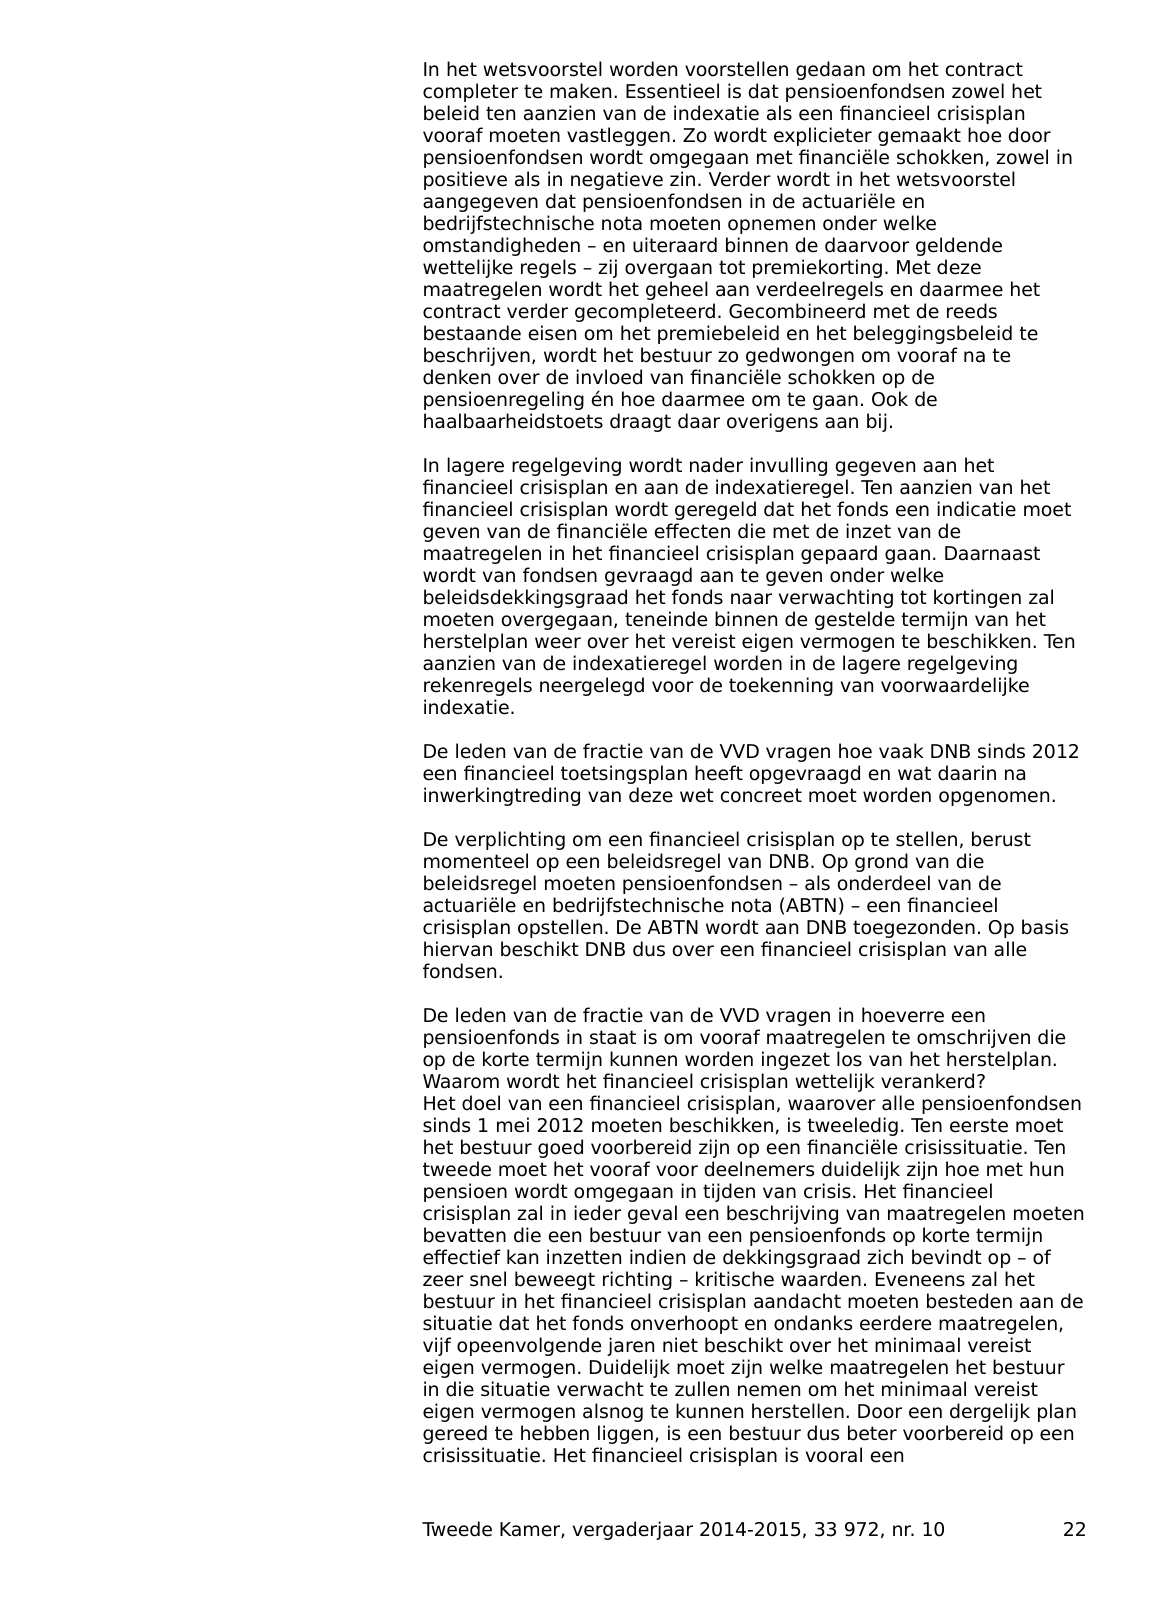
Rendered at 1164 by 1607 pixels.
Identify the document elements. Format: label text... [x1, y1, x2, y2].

text In lagere regelgeving wordt nader invulling gegeven aan het financieel crisisplan en aan de indexatieregel. Ten aanzien van het financieel crisisplan wordt geregeld dat het fonds een indicatie moet geven van de financiële effecten die met de inzet van de maatregelen in het financieel crisisplan gepaard gaan. Daarnaast wordt van fondsen gevraagd aan te geven onder welke beleidsdekkingsgraad het fonds naar verwachting tot kortingen zal moeten overgegaan, teneinde binnen de gestelde termijn van het herstelplan weer over het vereist eigen vermogen te beschikken. Ten aanzien van de indexatieregel worden in de lagere regelgeving rekenregels neergelegd voor de toekenning van voorwaardelijke indexatie. [422, 455, 1087, 719]
text De leden van de fractie van de VVD vragen hoe vaak DNB sinds 2012 een financieel toetsingsplan heeft opgevraagd en wat daarin na inwerkingtreding van deze wet concreet moet worden opgenomen. [422, 741, 1087, 807]
text De leden van de fractie van de VVD vragen in hoeverre een pensioenfonds in staat is om vooraf maatregelen te omschrijven die op de korte termijn kunnen worden ingezet los van het herstelplan. Waarom wordt het financieel crisisplan wettelijk verankerd? [422, 1005, 1087, 1093]
text Het doel van een financieel crisisplan, waarover alle pensioenfondsen sinds 1 mei 2012 moeten beschikken, is tweeledig. Ten eerste moet het bestuur goed voorbereid zijn op een financiële crisissituatie. Ten tweede moet het vooraf voor deelnemers duidelijk zijn hoe met hun pensioen wordt omgegaan in tijden van crisis. Het financieel crisisplan zal in ieder geval een beschrijving van maatregelen moeten bevatten die een bestuur van een pensioenfonds op korte termijn effectief kan inzetten indien de dekkingsgraad zich bevindt op – of zeer snel beweegt richting – kritische waarden. Eveneens zal het bestuur in het financieel crisisplan aandacht moeten besteden aan de situatie dat het fonds onverhoopt en ondanks eerdere maatregelen, vijf opeenvolgende jaren niet beschikt over het minimaal vereist eigen vermogen. Duidelijk moet zijn welke maatregelen het bestuur in die situatie verwacht te zullen nemen om het minimaal vereist eigen vermogen alsnog te kunnen herstellen. Door een dergelijk plan gereed te hebben liggen, is een bestuur dus beter voorbereid op een crisissituatie. Het financieel crisisplan is vooral een [422, 1093, 1087, 1467]
text In het wetsvoorstel worden voorstellen gedaan om het contract completer te maken. Essentieel is dat pensioenfondsen zowel het beleid ten aanzien van de indexatie als een financieel crisisplan vooraf moeten vastleggen. Zo wordt explicieter gemaakt hoe door pensioenfondsen wordt omgegaan met financiële schokken, zowel in positieve als in negatieve zin. Verder wordt in het wetsvoorstel aangegeven dat pensioenfondsen in de actuariële en bedrijfstechnische nota moeten opnemen onder welke omstandigheden – en uiteraard binnen de daarvoor geldende wettelijke regels – zij overgaan tot premiekorting. Met deze maatregelen wordt het geheel aan verdeelregels en daarmee het contract verder gecompleteerd. Gecombineerd met de reeds bestaande eisen om het premiebeleid en het beleggingsbeleid te beschrijven, wordt het bestuur zo gedwongen om vooraf na te denken over de invloed van financiële schokken op de pensioenregeling én hoe daarmee om te gaan. Ook de haalbaarheidstoets draagt daar overigens aan bij. [422, 59, 1087, 433]
text De verplichting om een financieel crisisplan op te stellen, berust momenteel op een beleidsregel van DNB. Op grond van die beleidsregel moeten pensioenfondsen – als onderdeel van de actuariële en bedrijfstechnische nota (ABTN) – een financieel crisisplan opstellen. De ABTN wordt aan DNB toegezonden. Op basis hiervan beschikt DNB dus over een financieel crisisplan van alle fondsen. [422, 829, 1087, 983]
